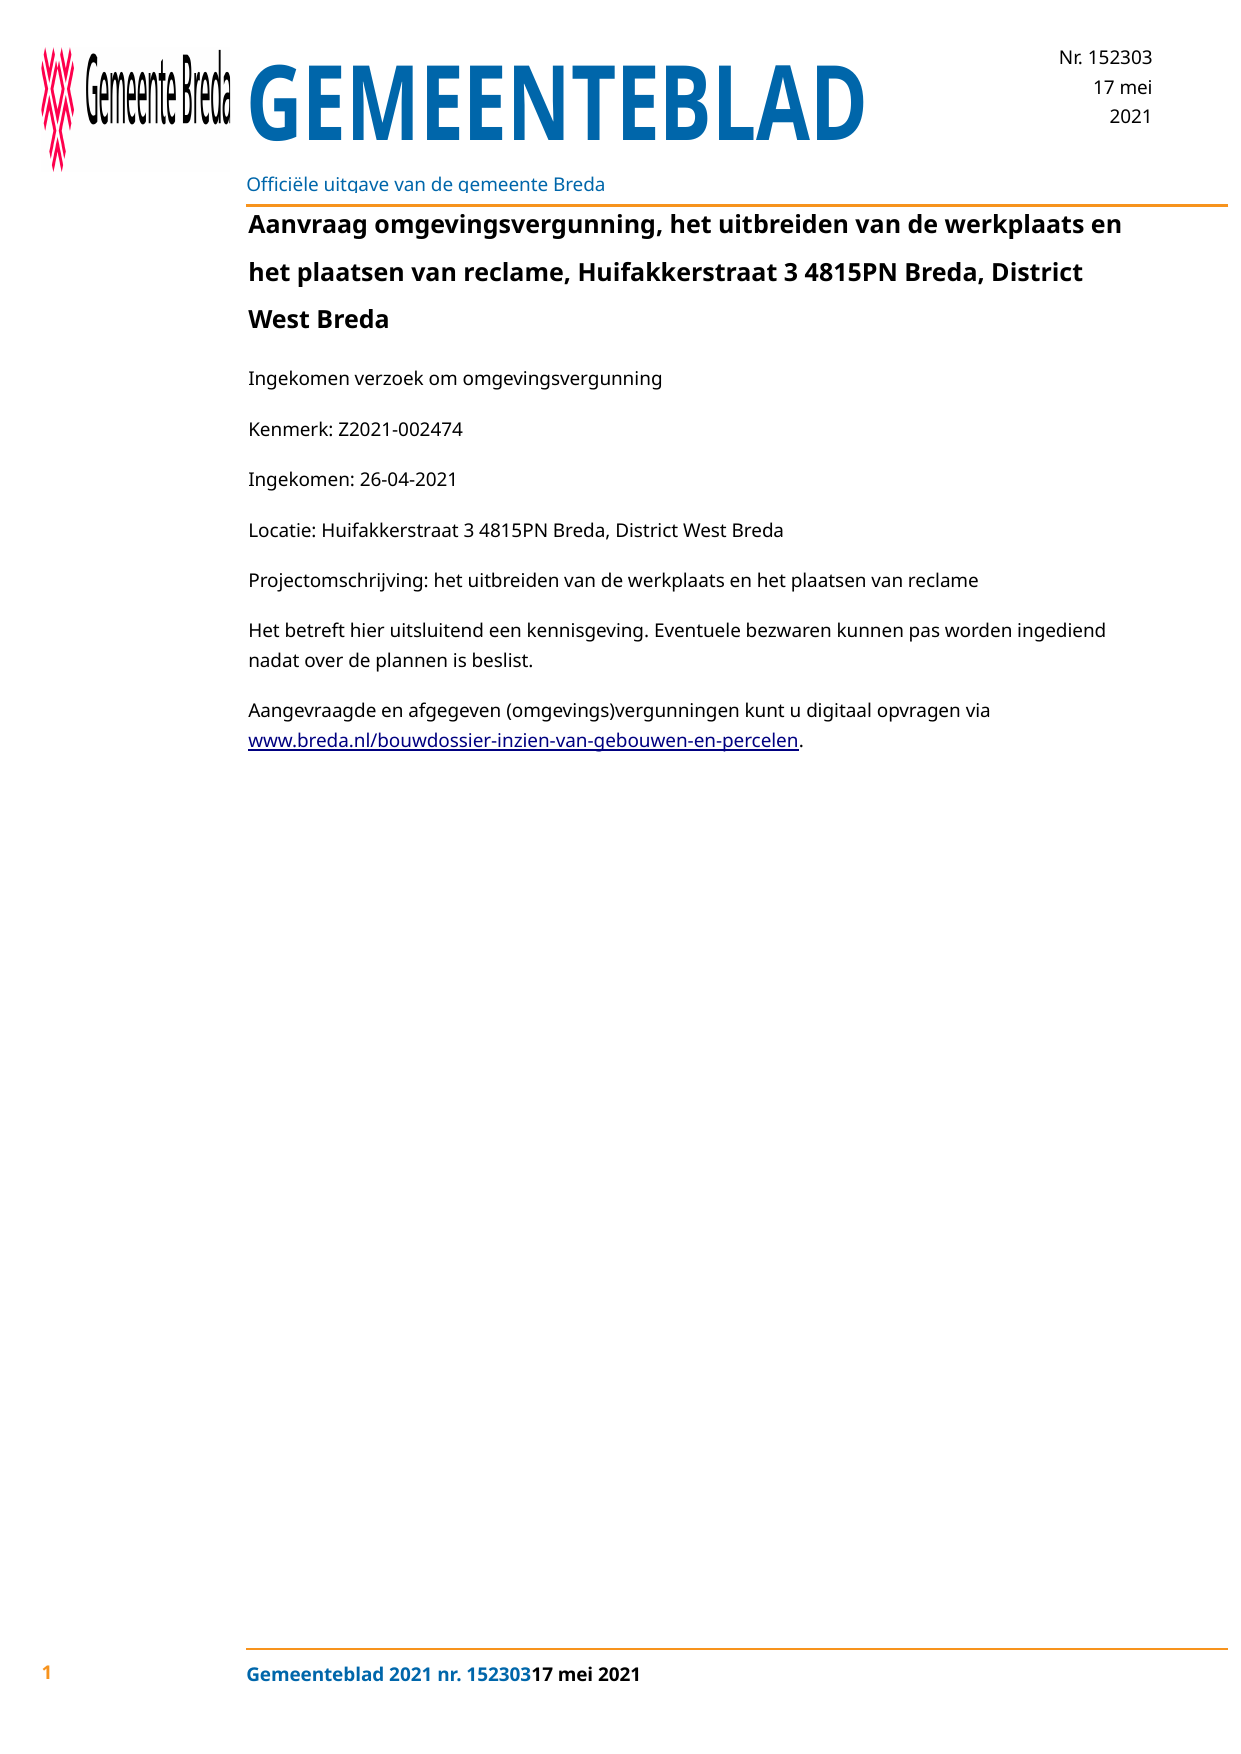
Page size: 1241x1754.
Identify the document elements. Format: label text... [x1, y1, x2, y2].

picture [41, 47, 231, 172]
text Projectomschrijving: het uitbreiden van de werkplaats en het plaatsen van reclame [248, 567, 1152, 593]
text Aanvraag omgevingsvergunning, het uitbreiden van de werkplaats en het plaatsen van reclame, Huifakkerstraat 3 4815PN Breda, District West Breda [248, 207, 1152, 336]
text Ingekomen verzoek om omgevingsvergunning [248, 366, 1152, 391]
text Aangevraagde en afgegeven (omgevings)vergunningen kunt u digitaal opvragen via www.breda.nl/bouwdossier-inzien-van-gebouwen-en-percelen. [248, 698, 1152, 753]
text Kenmerk: Z2021-002474 [248, 416, 1152, 442]
text Ingekomen: 26-04-2021 [248, 466, 1152, 492]
text Het betreft hier uitsluitend een kennisgeving. Eventuele bezwaren kunnen pas worden ingediend nadat over de plannen is beslist. [248, 618, 1152, 673]
text Locatie: Huifakkerstraat 3 4815PN Breda, District West Breda [248, 517, 1152, 542]
